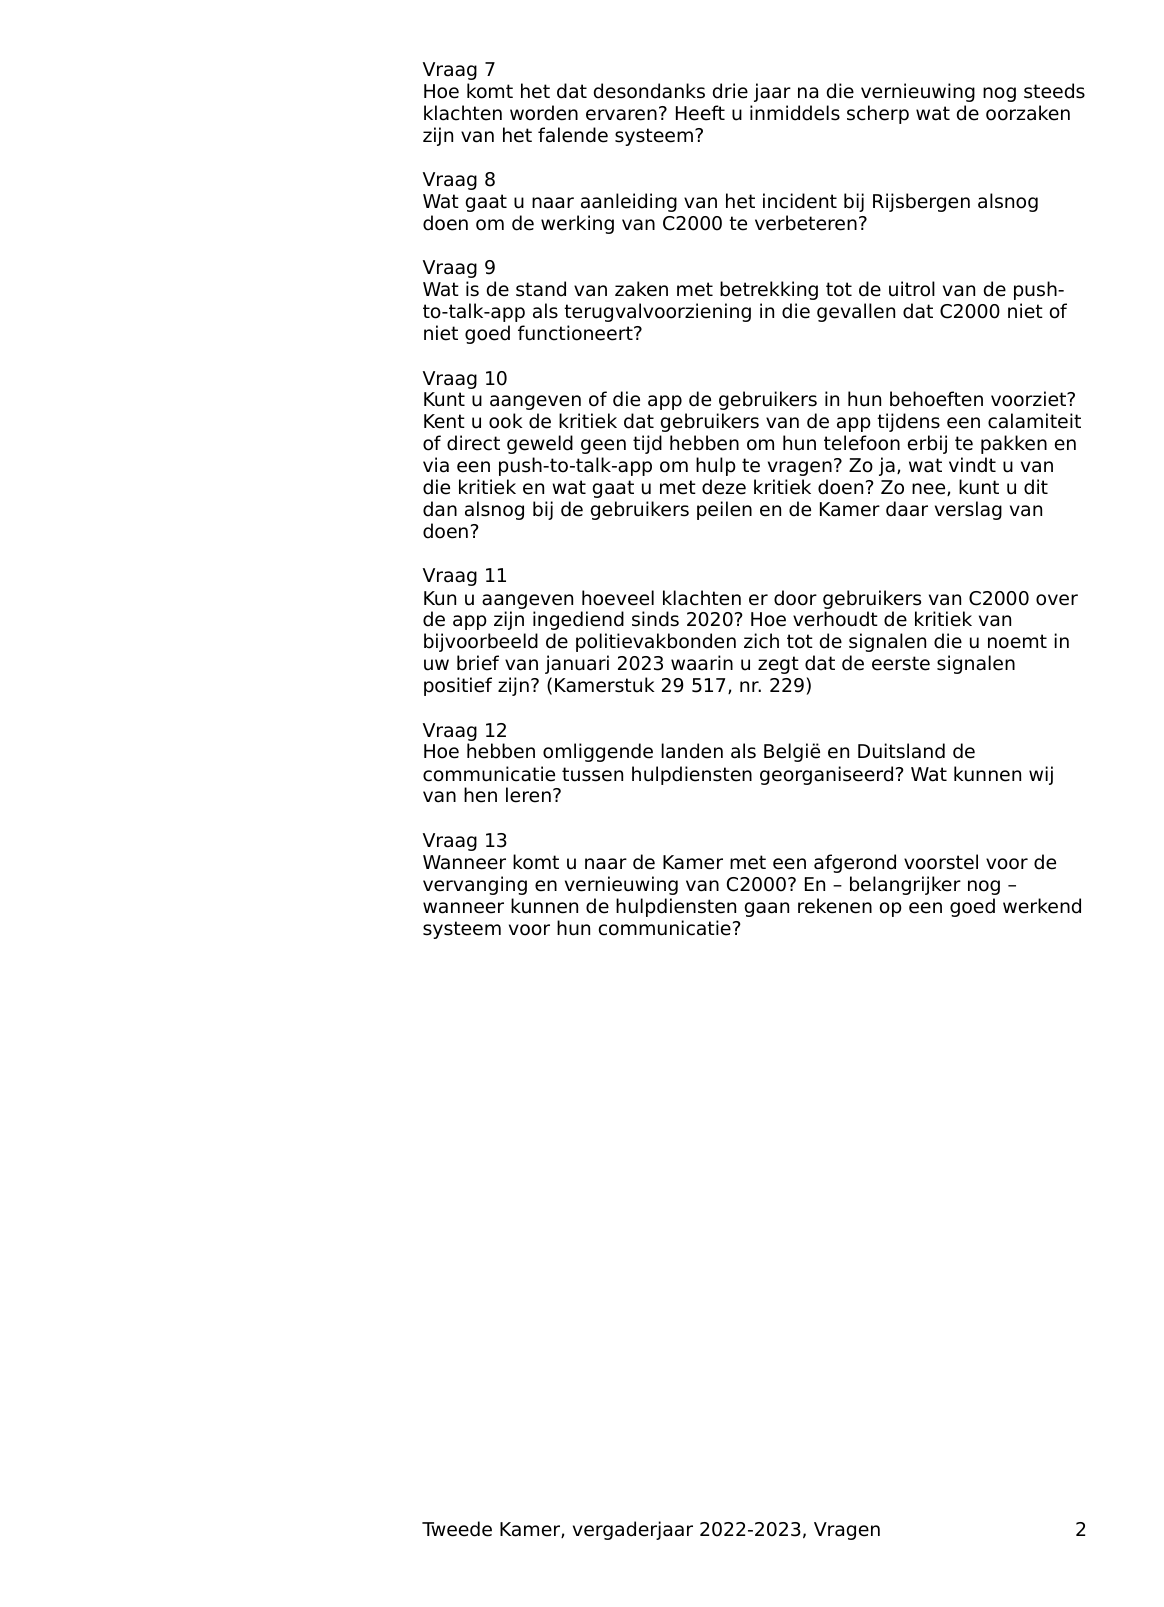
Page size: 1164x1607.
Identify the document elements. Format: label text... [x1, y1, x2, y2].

text Vraag 13 [422, 829, 1087, 852]
text Hoe komt het dat desondanks drie jaar na die vernieuwing nog steeds klachten worden ervaren? Heeft u inmiddels scherp wat de oorzaken zijn van het falende systeem? [422, 81, 1087, 147]
text Hoe hebben omliggende landen als België en Duitsland de communicatie tussen hulpdiensten georganiseerd? Wat kunnen wij van hen leren? [422, 741, 1087, 807]
text Vraag 12 [422, 719, 1087, 741]
text Vraag 11 [422, 565, 1087, 587]
text Wat gaat u naar aanleiding van het incident bij Rijsbergen alsnog doen om de werking van C2000 te verbeteren? [422, 191, 1087, 235]
text Kun u aangeven hoeveel klachten er door gebruikers van C2000 over de app zijn ingediend sinds 2020? Hoe verhoudt de kritiek van bijvoorbeeld de politievakbonden zich tot de signalen die u noemt in uw brief van januari 2023 waarin u zegt dat de eerste signalen positief zijn? (Kamerstuk 29 517, nr. 229) [422, 587, 1087, 697]
text Wanneer komt u naar de Kamer met een afgerond voorstel voor de vervanging en vernieuwing van C2000? En – belangrijker nog – wanneer kunnen de hulpdiensten gaan rekenen op een goed werkend systeem voor hun communicatie? [422, 852, 1087, 939]
text Vraag 7 [422, 59, 1087, 81]
text Wat is de stand van zaken met betrekking tot de uitrol van de push-to-talk-app als terugvalvoorziening in die gevallen dat C2000 niet of niet goed functioneert? [422, 279, 1087, 345]
text Vraag 10 [422, 367, 1087, 389]
text Vraag 8 [422, 169, 1087, 191]
text Kunt u aangeven of die app de gebruikers in hun behoeften voorziet? Kent u ook de kritiek dat gebruikers van de app tijdens een calamiteit of direct geweld geen tijd hebben om hun telefoon erbij te pakken en via een push-to-talk-app om hulp te vragen? Zo ja, wat vindt u van die kritiek en wat gaat u met deze kritiek doen? Zo nee, kunt u dit dan alsnog bij de gebruikers peilen en de Kamer daar verslag van doen? [422, 389, 1087, 543]
text Vraag 9 [422, 257, 1087, 279]
